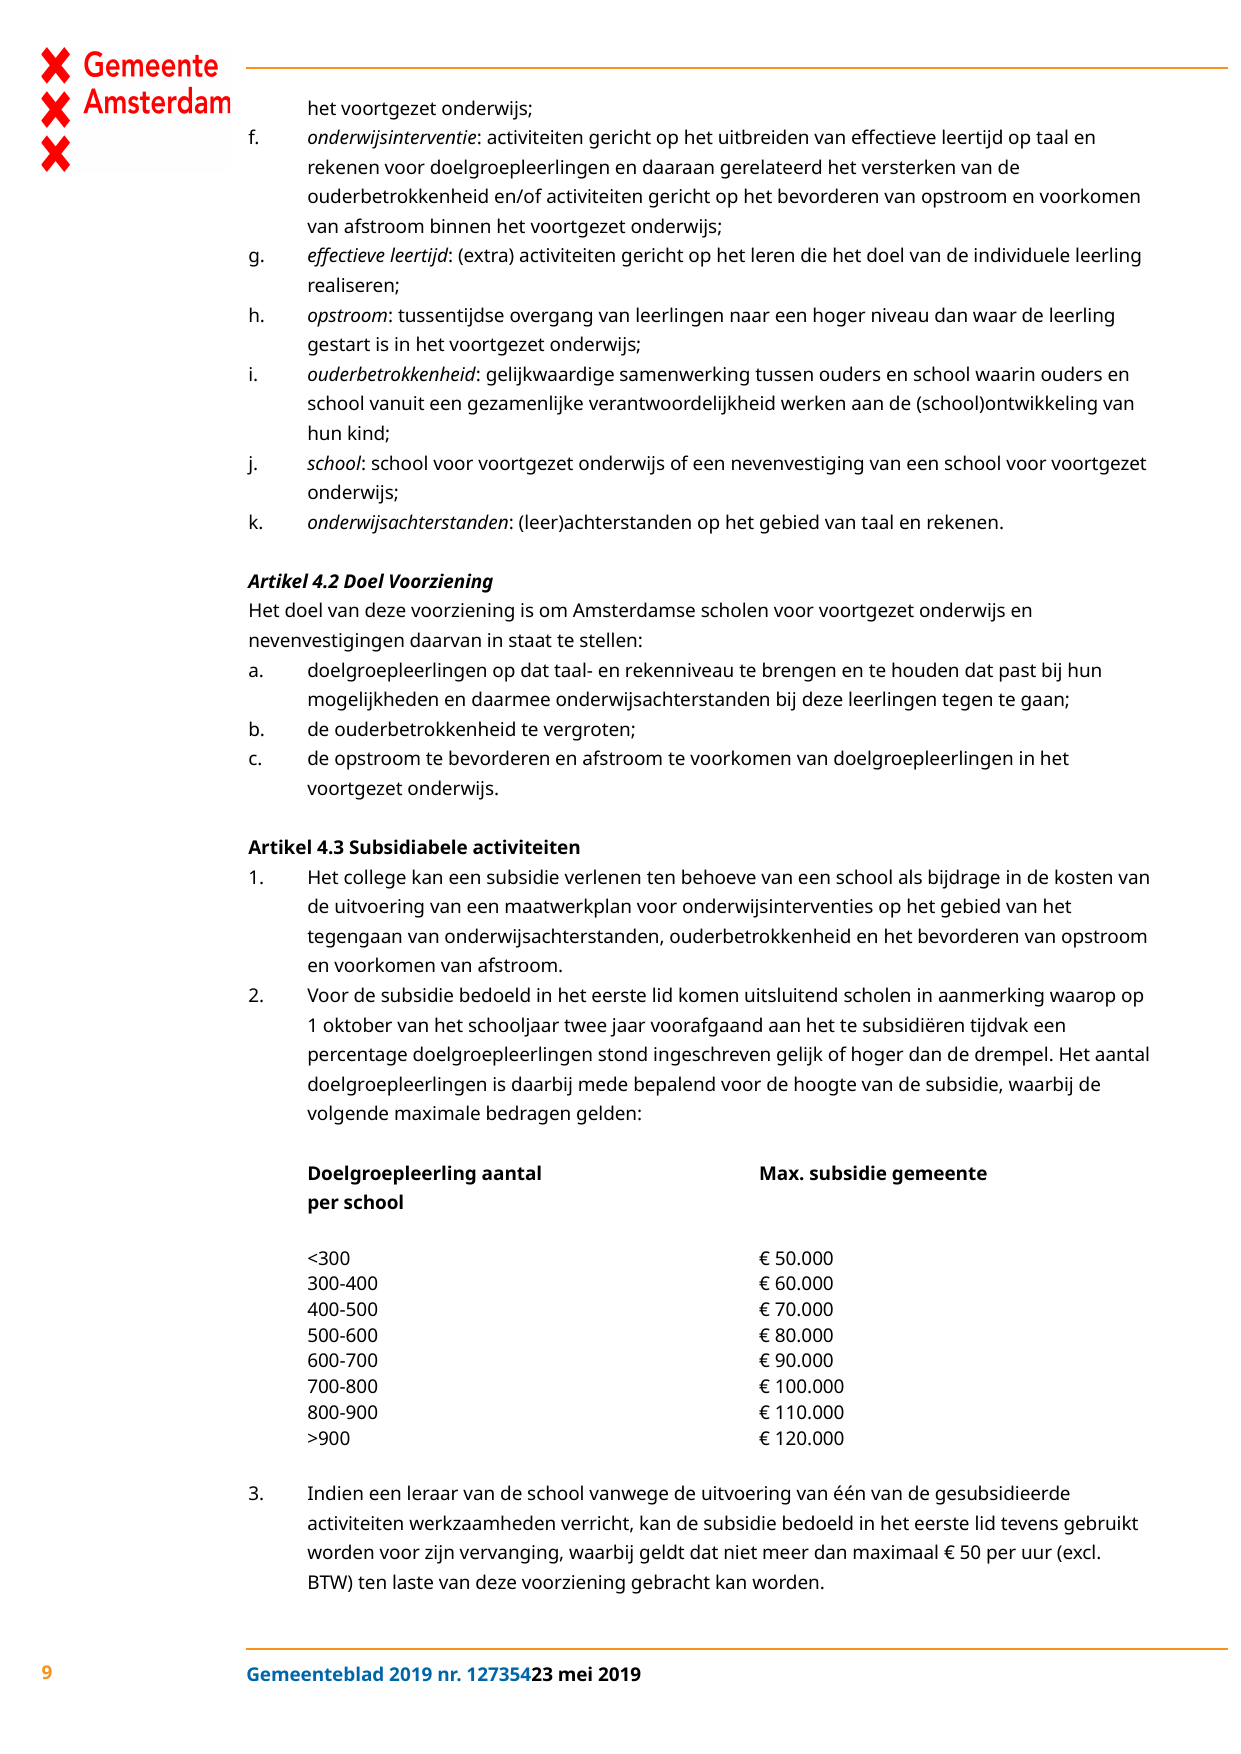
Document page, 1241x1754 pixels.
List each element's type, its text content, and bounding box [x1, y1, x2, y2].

list ouderbetrokkenheid: gelijkwaardige samenwerking tussen ouders en school waarin ouders en school vanuit een gezamenlijke verantwoordelijkheid werken aan de (school)ontwikkeling van hun kind; [248, 361, 1152, 446]
table_cell € 70.000 [759, 1296, 1211, 1322]
table_cell € 60.000 [759, 1271, 1211, 1296]
table_cell 800-900 [307, 1399, 759, 1425]
table_cell € 90.000 [759, 1348, 1211, 1373]
table_header Doelgroepleerling aantal per school [307, 1160, 759, 1245]
table_cell € 120.000 [759, 1425, 1211, 1451]
list opstroom: tussentijdse overgang van leerlingen naar een hoger niveau dan waar de leerling gestart is in het voortgezet onderwijs; [248, 302, 1152, 357]
text Het doel van deze voorziening is om Amsterdamse scholen voor voortgezet onderwijs en nevenvestigingen daarvan in staat te stellen: [248, 598, 1152, 653]
table_cell € 110.000 [759, 1399, 1211, 1425]
table_cell 700-800 [307, 1374, 759, 1399]
table_cell 400-500 [307, 1296, 759, 1322]
table_cell € 50.000 [759, 1245, 1211, 1271]
table_cell € 100.000 [759, 1374, 1211, 1399]
list de opstroom te bevorderen en afstroom te voorkomen van doelgroepleerlingen in het voortgezet onderwijs. [248, 746, 1152, 801]
list doelgroepleerlingen op dat taal- en rekenniveau te brengen en te houden dat past bij hun mogelijkheden en daarmee onderwijsachterstanden bij deze leerlingen tegen te gaan; [248, 657, 1152, 712]
table_cell <300 [307, 1245, 759, 1271]
table_cell 300-400 [307, 1271, 759, 1296]
list school: school voor voortgezet onderwijs of een nevenvestiging van een school voor voortgezet onderwijs; [248, 450, 1152, 505]
table_cell >900 [307, 1425, 759, 1451]
list onderwijsinterventie: activiteiten gericht op het uitbreiden van effectieve leertijd op taal en rekenen voor doelgroepleerlingen en daaraan gerelateerd het versterken van de ouderbetrokkenheid en/of activiteiten gericht op het bevorderen van opstroom en voorkomen van afstroom binnen het voortgezet onderwijs; [248, 124, 1152, 239]
list het voortgezet onderwijs; [248, 95, 1152, 121]
table_header Max. subsidie gemeente [759, 1160, 1211, 1245]
table_cell € 80.000 [759, 1322, 1211, 1348]
picture [41, 47, 231, 172]
text Artikel 4.3 Subsidiabele activiteiten [248, 834, 1152, 860]
list effectieve leertijd: (extra) activiteiten gericht op het leren die het doel van de individuele leerling realiseren; [248, 243, 1152, 298]
text Artikel 4.2 Doel Voorziening [248, 568, 1152, 594]
list onderwijsachterstanden: (leer)achterstanden op het gebied van taal en rekenen. [248, 509, 1152, 535]
list de ouderbetrokkenheid te vergroten; [248, 716, 1152, 742]
list Indien een leraar van de school vanwege de uitvoering van één van de gesubsidieerde activiteiten werkzaamheden verricht, kan de subsidie bedoeld in het eerste lid tevens gebruikt worden voor zijn vervanging, waarbij geldt dat niet meer dan maximaal € 50 per uur (excl. BTW) ten laste van deze voorziening gebracht kan worden. [248, 1480, 1152, 1595]
table_cell 600-700 [307, 1348, 759, 1373]
list Voor de subsidie bedoeld in het eerste lid komen uitsluitend scholen in aanmerking waarop op 1 oktober van het schooljaar twee jaar voorafgaand aan het te subsidiëren tijdvak een percentage doelgroepleerlingen stond ingeschreven gelijk of hoger dan de drempel. Het aantal doelgroepleerlingen is daarbij mede bepalend voor de hoogte van de subsidie, waarbij de volgende maximale bedragen gelden: [248, 982, 1152, 1126]
list Het college kan een subsidie verlenen ten behoeve van een school als bijdrage in de kosten van de uitvoering van een maatwerkplan voor onderwijsinterventies op het gebied van het tegengaan van onderwijsachterstanden, ouderbetrokkenheid en het bevorderen van opstroom en voorkomen van afstroom. [248, 864, 1152, 978]
table_cell 500-600 [307, 1322, 759, 1348]
